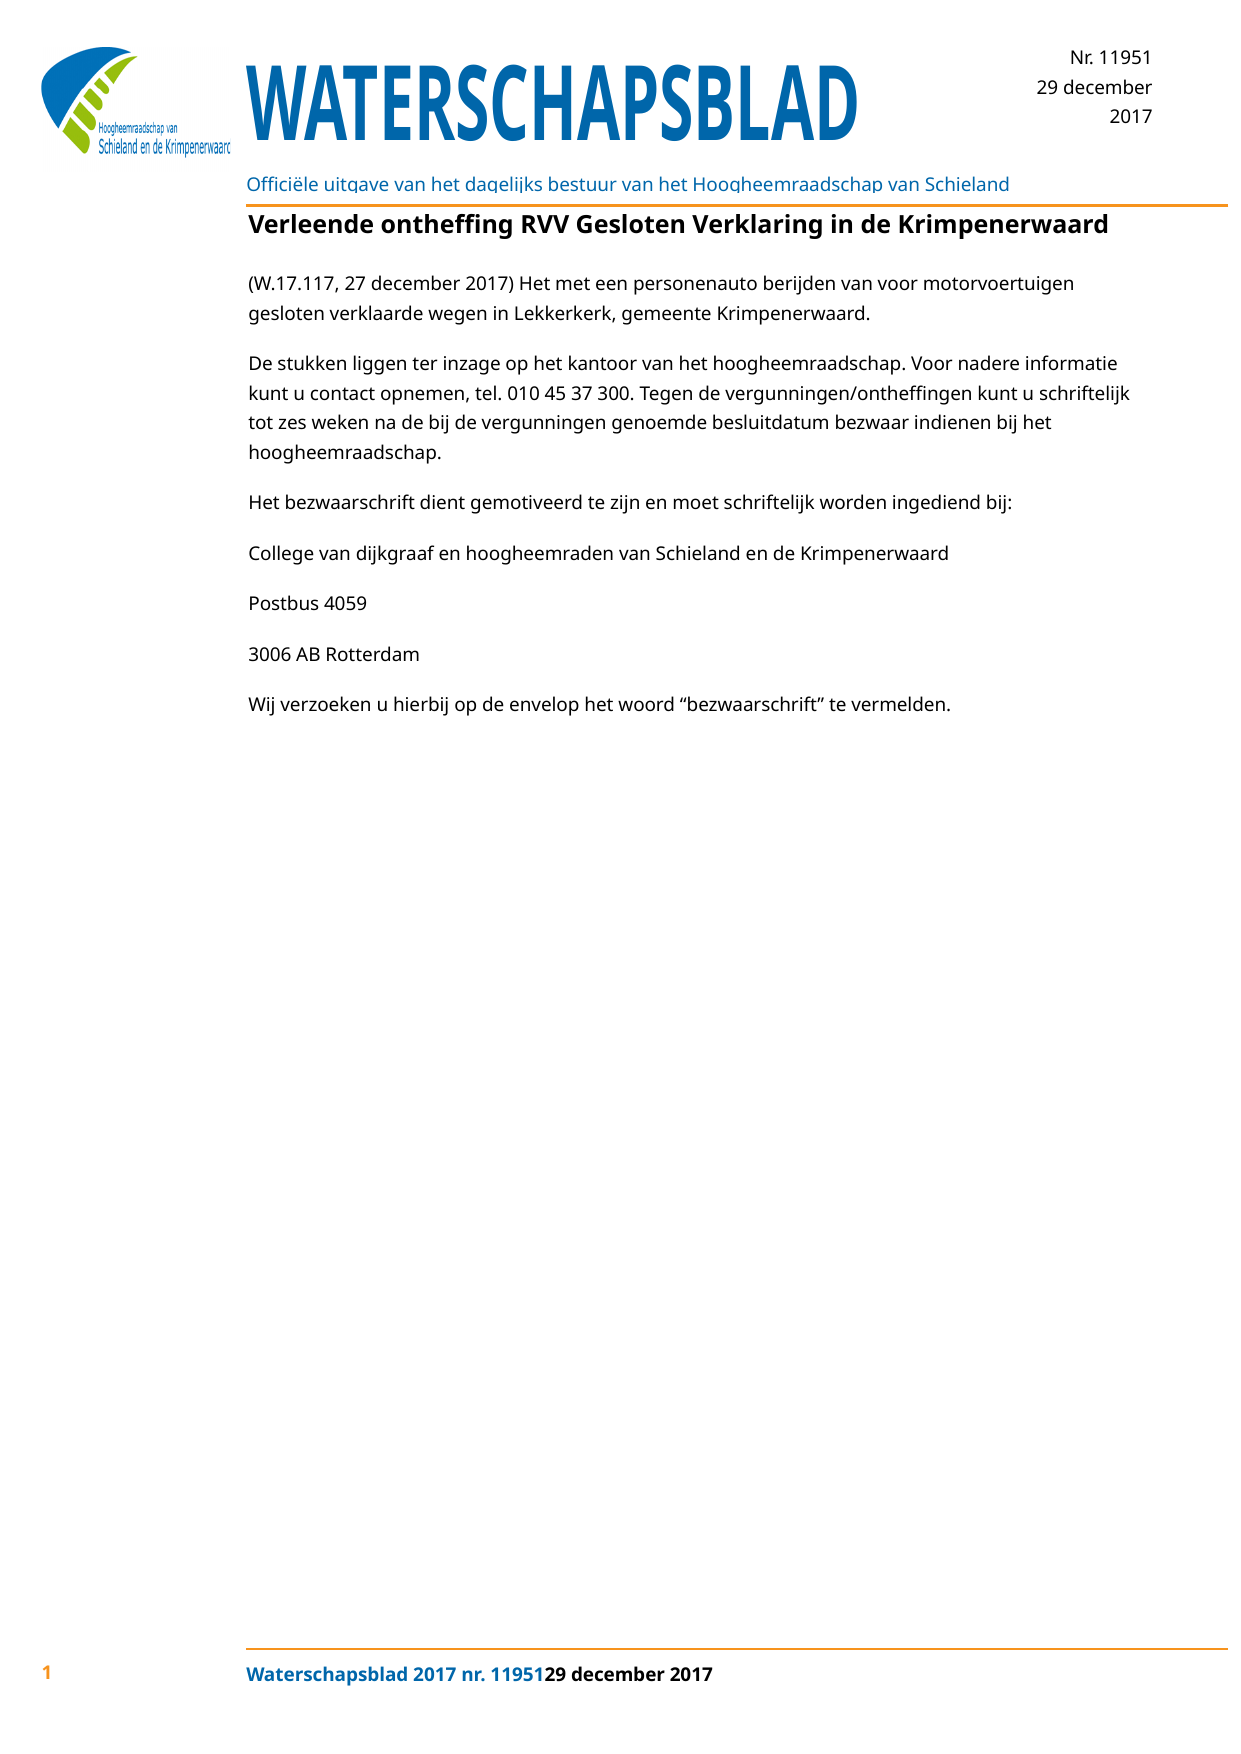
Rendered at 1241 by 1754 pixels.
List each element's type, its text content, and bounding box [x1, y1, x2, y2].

text De stukken liggen ter inzage op het kantoor van het hoogheemraadschap. Voor nadere informatie kunt u contact opnemen, tel. 010 45 37 300. Tegen de vergunningen/ontheffingen kunt u schriftelijk tot zes weken na de bij de vergunningen genoemde besluitdatum bezwaar indienen bij het hoogheemraadschap. [248, 350, 1152, 465]
picture [41, 47, 231, 172]
text (W.17.117, 27 december 2017) Het met een personenauto berijden van voor motorvoertuigen gesloten verklaarde wegen in Lekkerkerk, gemeente Krimpenerwaard. [248, 270, 1152, 326]
text Wij verzoeken u hierbij op de envelop het woord “bezwaarschrift” te vermelden. [248, 691, 1152, 717]
text Het bezwaarschrift dient gemotiveerd te zijn en moet schriftelijk worden ingediend bij: [248, 489, 1152, 515]
text Verleende ontheffing RVV Gesloten Verklaring in de Krimpenerwaard [248, 207, 1152, 241]
text Postbus 4059 [248, 590, 1152, 616]
text College van dijkgraaf en hoogheemraden van Schieland en de Krimpenerwaard [248, 540, 1152, 566]
text 3006 AB Rotterdam [248, 641, 1152, 666]
